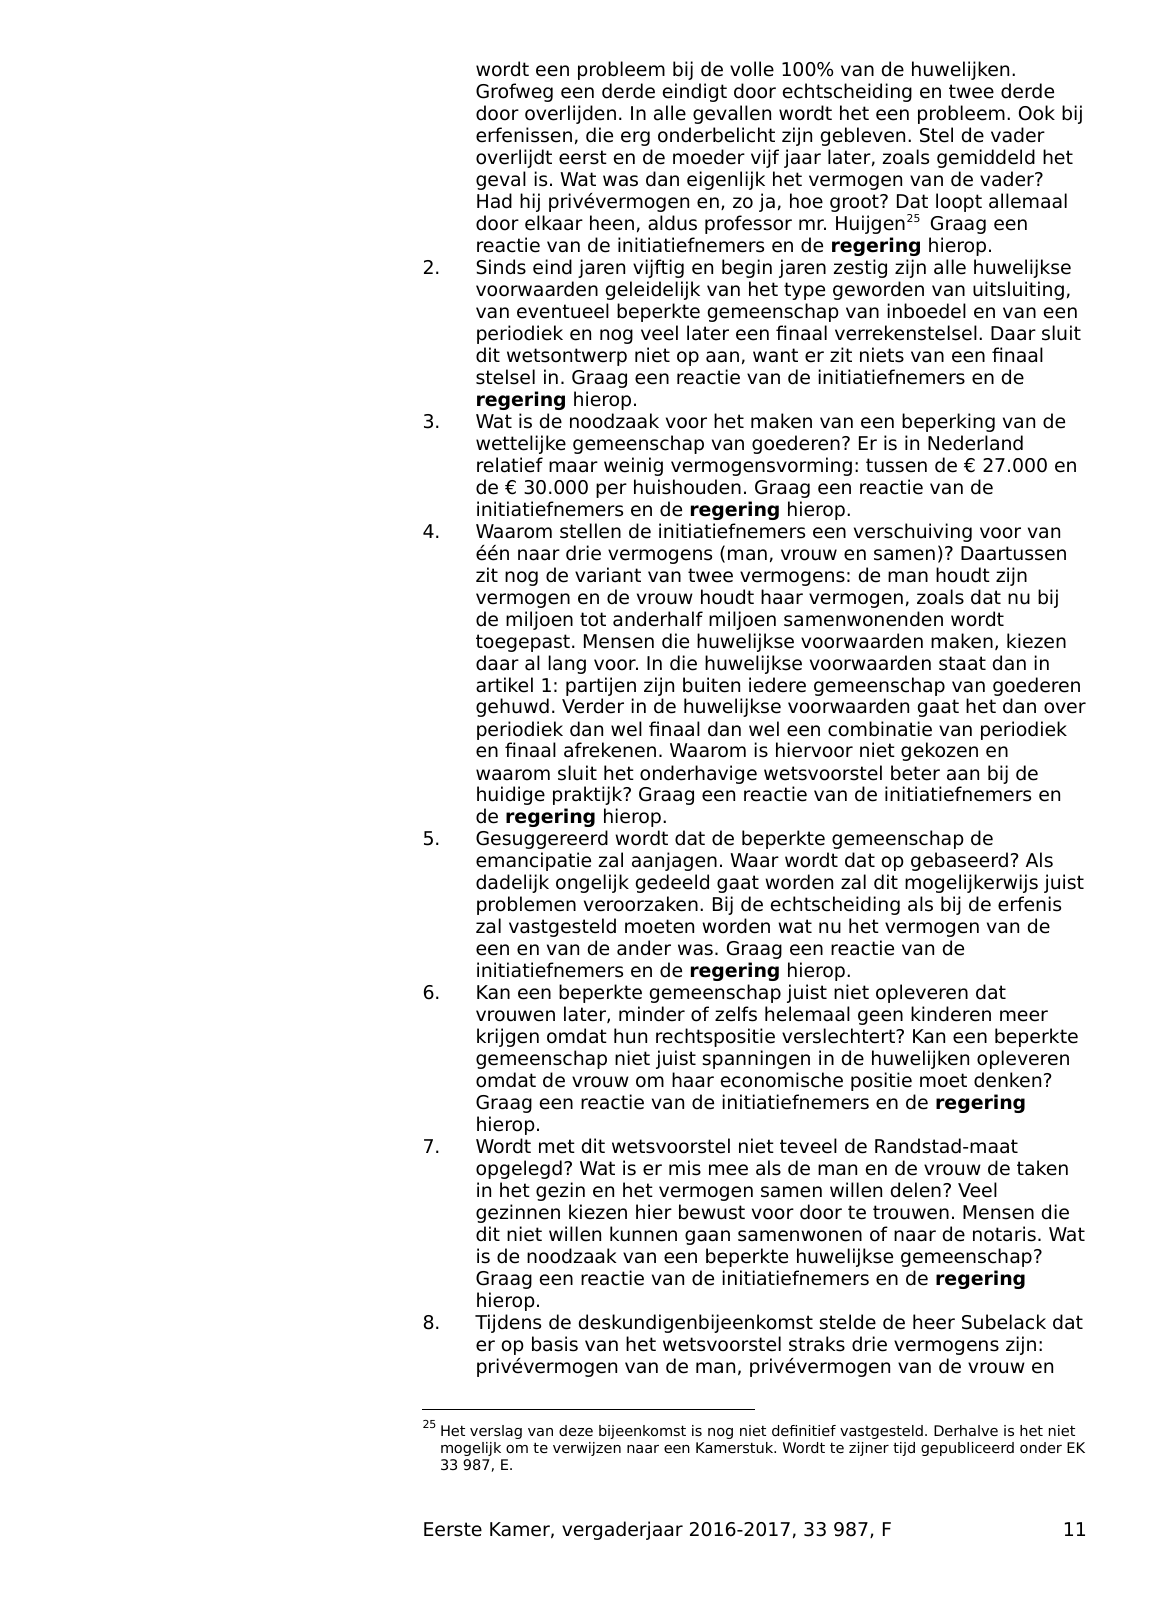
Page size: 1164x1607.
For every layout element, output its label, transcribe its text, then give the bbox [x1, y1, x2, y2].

text 7. Wordt met dit wetsvoorstel niet teveel de Randstad-maat opgelegd? Wat is er mis mee als de man en de vrouw de taken in het gezin en het vermogen samen willen delen? Veel gezinnen kiezen hier bewust voor door te trouwen. Mensen die dit niet willen kunnen gaan samenwonen of naar de notaris. Wat is de noodzaak van een beperkte huwelijkse gemeenschap? Graag een reactie van de initiatiefnemers en de regering hierop. [422, 1136, 1087, 1312]
text 3. Wat is de noodzaak voor het maken van een beperking van de wettelijke gemeenschap van goederen? Er is in Nederland relatief maar weinig vermogensvorming: tussen de € 27.000 en de € 30.000 per huishouden. Graag een reactie van de initiatiefnemers en de regering hierop. [422, 411, 1087, 521]
text Het verslag van deze bijeenkomst is nog niet definitief vastgesteld. Derhalve is het niet mogelijk om te verwijzen naar een Kamerstuk. Wordt te zijner tijd gepubliceerd onder EK 33 987, E. [422, 1418, 1087, 1474]
text 2. Sinds eind jaren vijftig en begin jaren zestig zijn alle huwelijkse voorwaarden geleidelijk van het type geworden van uitsluiting, van eventueel beperkte gemeenschap van inboedel en van een periodiek en nog veel later een finaal verrekenstelsel. Daar sluit dit wetsontwerp niet op aan, want er zit niets van een finaal stelsel in. Graag een reactie van de initiatiefnemers en de regering hierop. [422, 257, 1087, 411]
text wordt een probleem bij de volle 100% van de huwelijken. Grofweg een derde eindigt door echtscheiding en twee derde door overlijden. In alle gevallen wordt het een probleem. Ook bij erfenissen, die erg onderbelicht zijn gebleven. Stel de vader overlijdt eerst en de moeder vijf jaar later, zoals gemiddeld het geval is. Wat was dan eigenlijk het vermogen van de vader? Had hij privévermogen en, zo ja, hoe groot? Dat loopt allemaal door elkaar heen, aldus professor mr. Huijgen Graag een reactie van de initiatiefnemers en de regering hierop. [422, 59, 1087, 257]
text 8. Tijdens de deskundigenbijeenkomst stelde de heer Subelack dat er op basis van het wetsvoorstel straks drie vermogens zijn: privévermogen van de man, privévermogen van de vrouw en [422, 1312, 1087, 1378]
text 5. Gesuggereerd wordt dat de beperkte gemeenschap de emancipatie zal aanjagen. Waar wordt dat op gebaseerd? Als dadelijk ongelijk gedeeld gaat worden zal dit mogelijkerwijs juist problemen veroorzaken. Bij de echtscheiding als bij de erfenis zal vastgesteld moeten worden wat nu het vermogen van de een en van de ander was. Graag een reactie van de initiatiefnemers en de regering hierop. [422, 828, 1087, 982]
text 6. Kan een beperkte gemeenschap juist niet opleveren dat vrouwen later, minder of zelfs helemaal geen kinderen meer krijgen omdat hun rechtspositie verslechtert? Kan een beperkte gemeenschap niet juist spanningen in de huwelijken opleveren omdat de vrouw om haar economische positie moet denken? Graag een reactie van de initiatiefnemers en de regering hierop. [422, 982, 1087, 1136]
text 4. Waarom stellen de initiatiefnemers een verschuiving voor van één naar drie vermogens (man, vrouw en samen)? Daartussen zit nog de variant van twee vermogens: de man houdt zijn vermogen en de vrouw houdt haar vermogen, zoals dat nu bij de miljoen tot anderhalf miljoen samenwonenden wordt toegepast. Mensen die huwelijkse voorwaarden maken, kiezen daar al lang voor. In die huwelijkse voorwaarden staat dan in artikel 1: partijen zijn buiten iedere gemeenschap van goederen gehuwd. Verder in de huwelijkse voorwaarden gaat het dan over periodiek dan wel finaal dan wel een combinatie van periodiek en finaal afrekenen. Waarom is hiervoor niet gekozen en waarom sluit het onderhavige wetsvoorstel beter aan bij de huidige praktijk? Graag een reactie van de initiatiefnemers en de regering hierop. [422, 521, 1087, 828]
